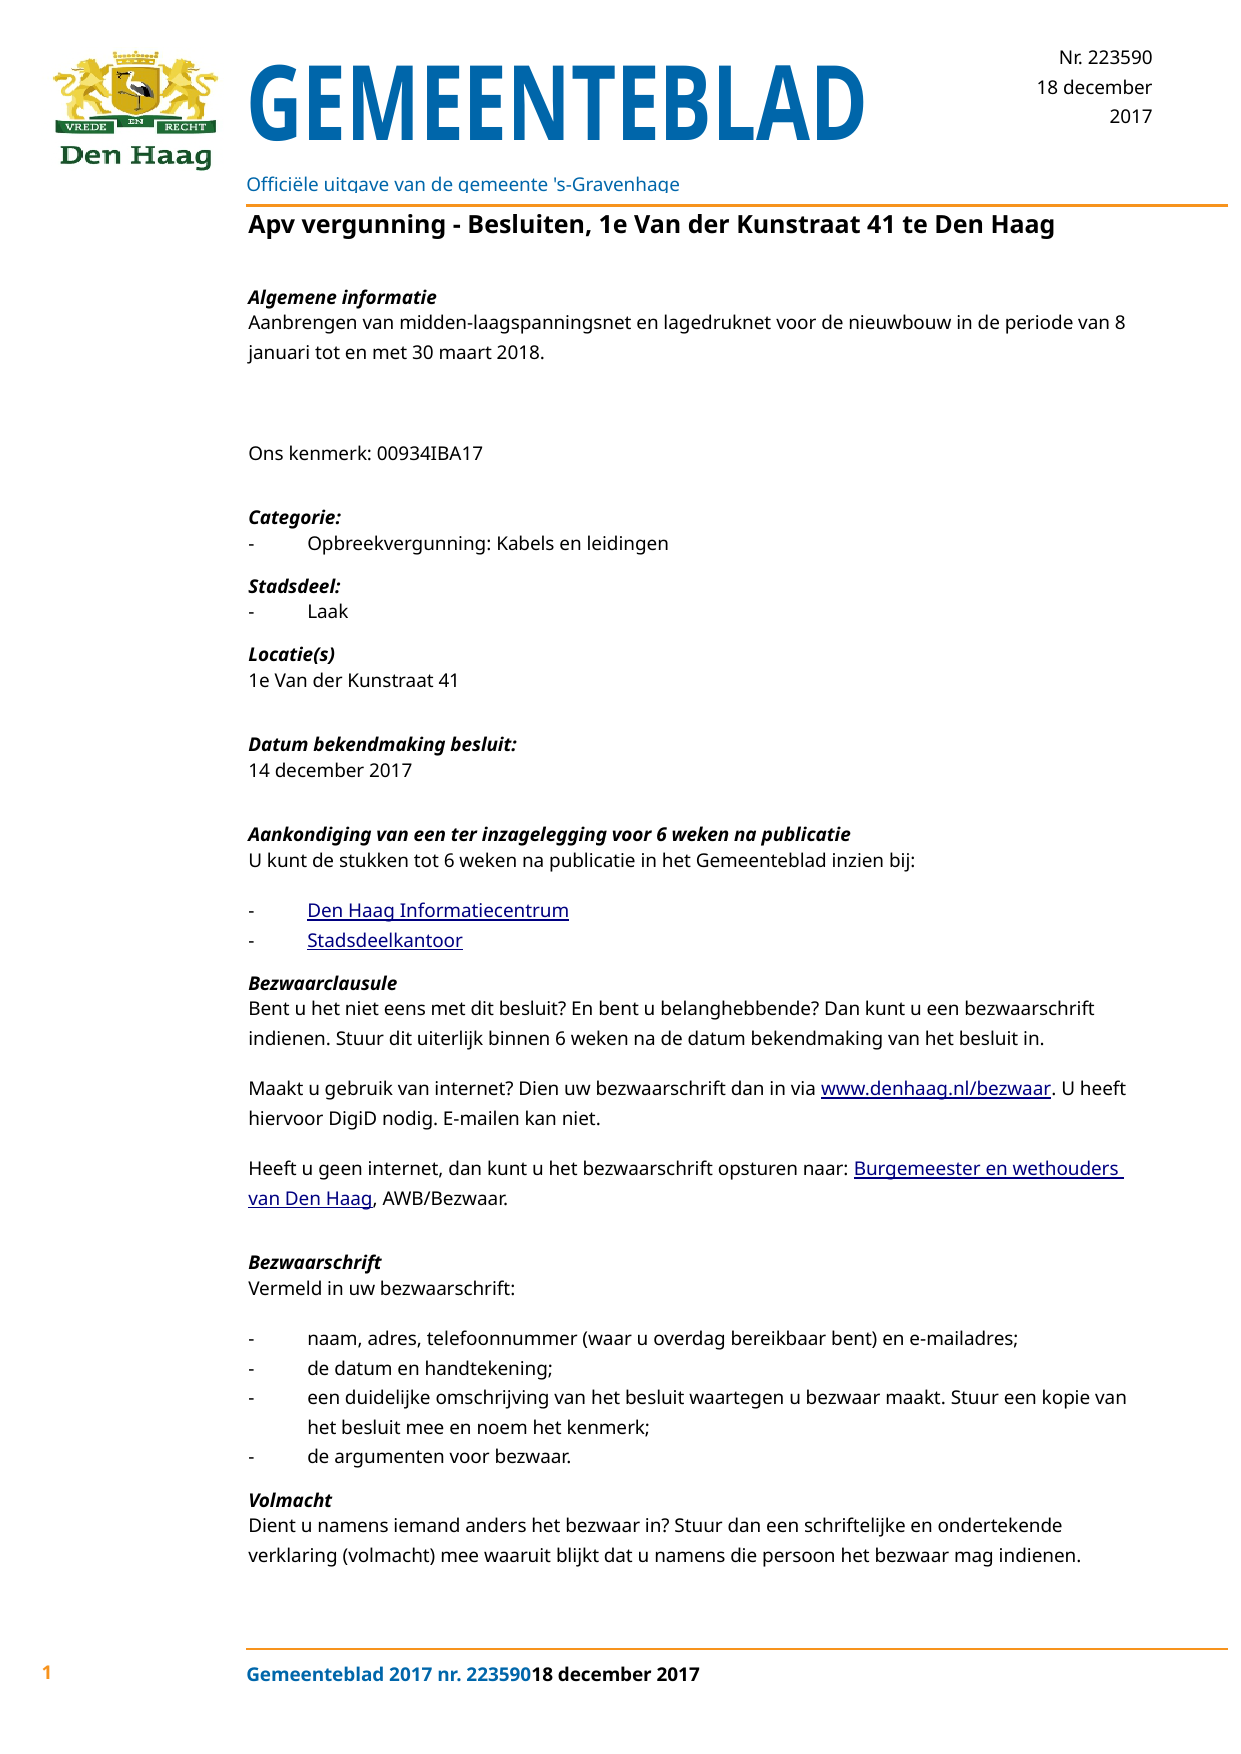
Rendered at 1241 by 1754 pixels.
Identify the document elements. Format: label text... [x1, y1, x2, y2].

list Opbreekvergunning: Kabels en leidingen [248, 530, 1152, 555]
picture [41, 47, 231, 172]
text Vermeld in uw bezwaarschrift: [248, 1275, 1152, 1301]
text Algemene informatie [248, 284, 1152, 309]
text Maakt u gebruik van internet? Dien uw bezwaarschrift dan in via www.denhaag.nl/bezwaar. U heeft hiervoor DigiD nodig. E-mailen kan niet. [248, 1076, 1152, 1131]
text Dient u namens iemand anders het bezwaar in? Stuur dan een schriftelijke en ondertekende verklaring (volmacht) mee waaruit blijkt dat u namens die persoon het bezwaar mag indienen. [248, 1512, 1152, 1568]
list Stadsdeelkantoor [248, 927, 1152, 952]
text Bezwaarschrift [248, 1249, 1152, 1275]
text Datum bekendmaking besluit: [248, 731, 1152, 757]
text Aankondiging van een ter inzagelegging voor 6 weken na publicatie [248, 821, 1152, 847]
text U kunt de stukken tot 6 weken na publicatie in het Gemeenteblad inzien bij: [248, 847, 1152, 872]
text Locatie(s) [248, 642, 1152, 667]
list de argumenten voor bezwaar. [248, 1444, 1152, 1469]
text 1e Van der Kunstraat 41 [248, 667, 1152, 693]
text Heeft u geen internet, dan kunt u het bezwaarschrift opsturen naar: Burgemeester en wethouders van Den Haag, AWB/Bezwaar. [248, 1156, 1152, 1211]
text Bent u het niet eens met dit besluit? En bent u belanghebbende? Dan kunt u een bezwaarschrift indienen. Stuur dit uiterlijk binnen 6 weken na de datum bekendmaking van het besluit in. [248, 996, 1152, 1051]
list Den Haag Informatiecentrum [248, 897, 1152, 923]
list een duidelijke omschrijving van het besluit waartegen u bezwaar maakt. Stuur een kopie van het besluit mee en noem het kenmerk; [248, 1384, 1152, 1440]
list de datum en handtekening; [248, 1355, 1152, 1381]
list Laak [248, 598, 1152, 624]
text Stadsdeel: [248, 573, 1152, 598]
text 14 december 2017 [248, 757, 1152, 783]
text Aanbrengen van midden-laagspanningsnet en lagedruknet voor de nieuwbouw in de periode van 8 januari tot en met 30 maart 2018. [248, 309, 1152, 365]
list naam, adres, telefoonnummer (waar u overdag bereikbaar bent) en e-mailadres; [248, 1325, 1152, 1351]
text Bezwaarclausule [248, 970, 1152, 996]
text Ons kenmerk: 00934IBA17 [248, 440, 1152, 466]
text Volmacht [248, 1487, 1152, 1512]
text Apv vergunning - Besluiten, 1e Van der Kunstraat 41 te Den Haag [248, 207, 1152, 241]
text Categorie: [248, 504, 1152, 530]
